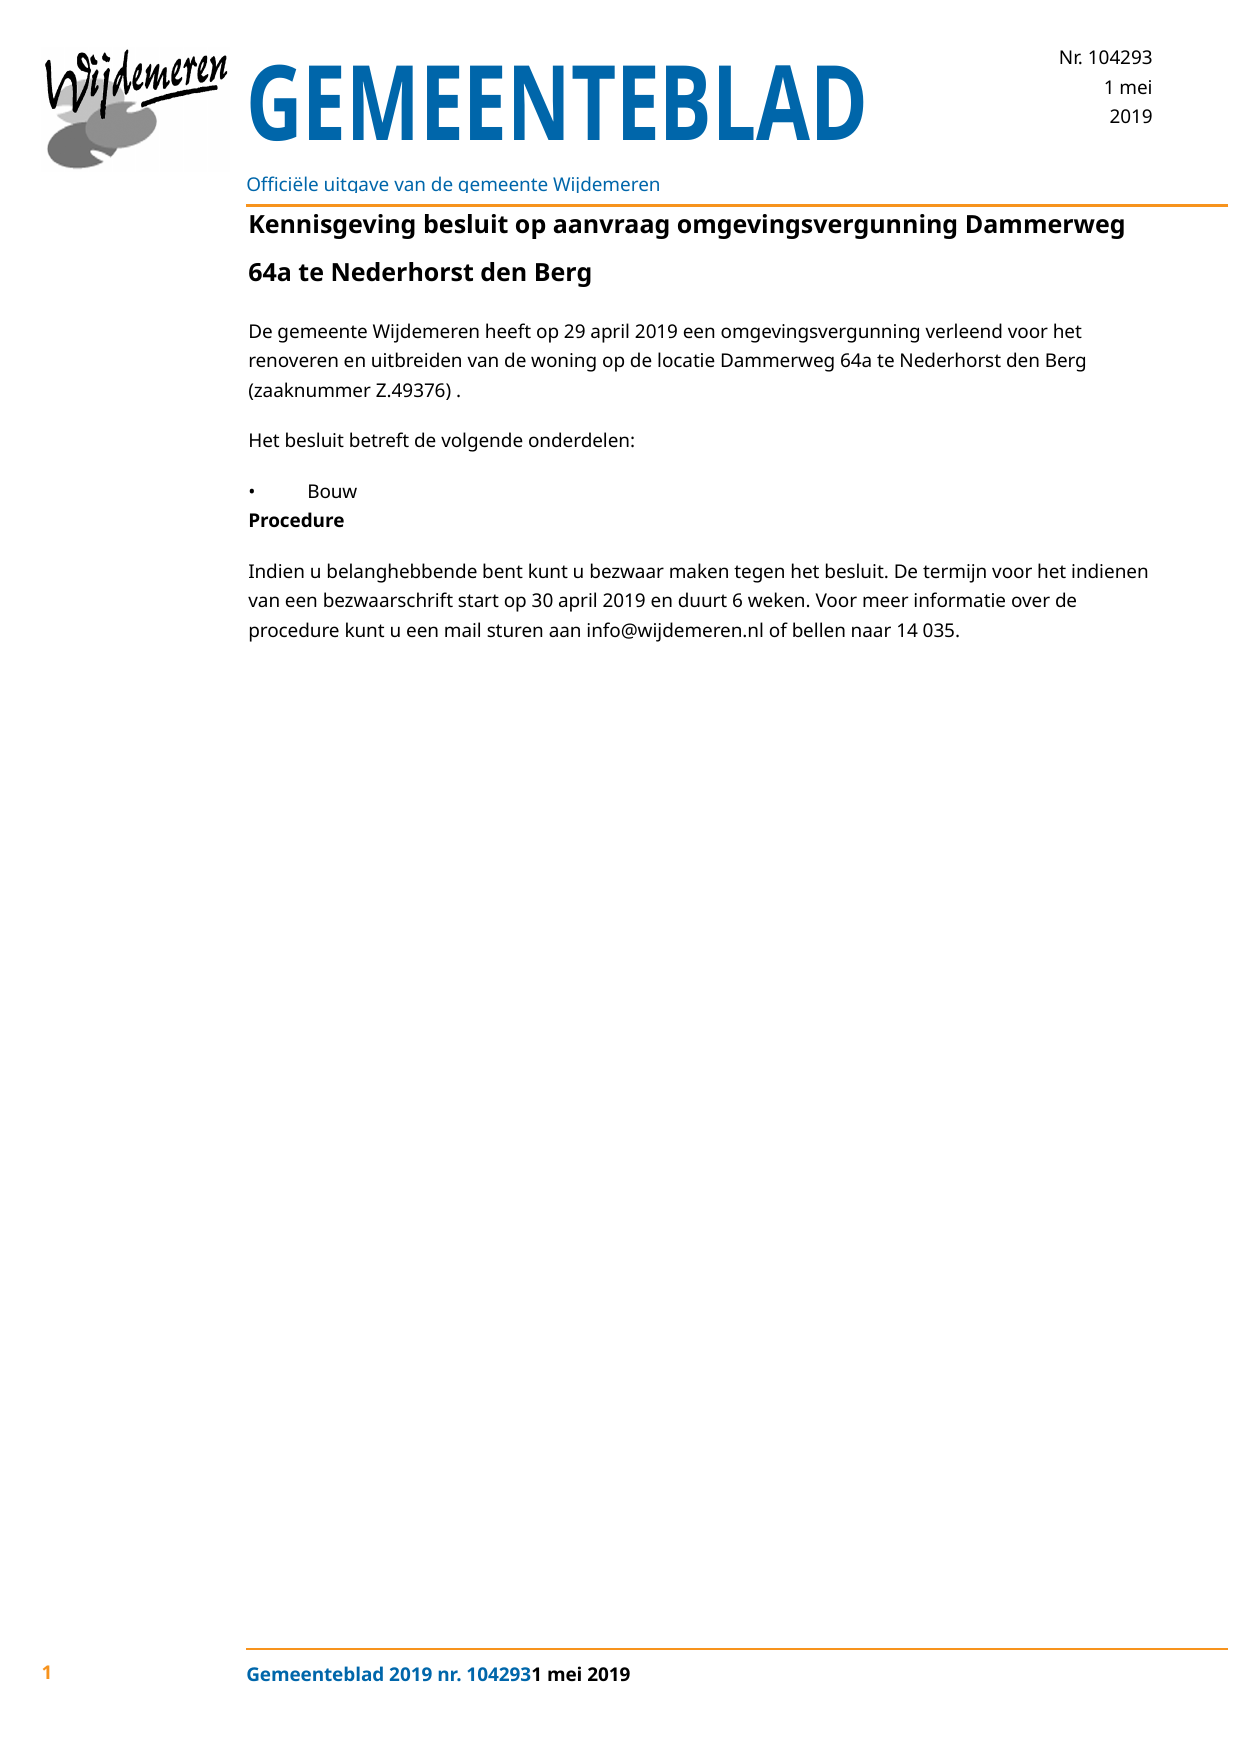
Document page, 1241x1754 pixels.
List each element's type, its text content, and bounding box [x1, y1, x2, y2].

text Kennisgeving besluit op aanvraag omgevingsvergunning Dammerweg 64a te Nederhorst den Berg [248, 207, 1152, 288]
text De gemeente Wijdemeren heeft op 29 april 2019 een omgevingsvergunning verleend voor het renoveren en uitbreiden van de woning op de locatie Dammerweg 64a te Nederhorst den Berg (zaaknummer Z.49376) . [248, 318, 1152, 403]
text Procedure [248, 507, 1152, 533]
text Indien u belanghebbende bent kunt u bezwaar maken tegen het besluit. De termijn voor het indienen van een bezwaarschrift start op 30 april 2019 en duurt 6 weken. Voor meer informatie over de procedure kunt u een mail sturen aan info@wijdemeren.nl of bellen naar 14 035. [248, 558, 1152, 643]
list Bouw [248, 478, 1152, 504]
text Het besluit betreft de volgende onderdelen: [248, 427, 1152, 453]
picture [41, 47, 231, 172]
